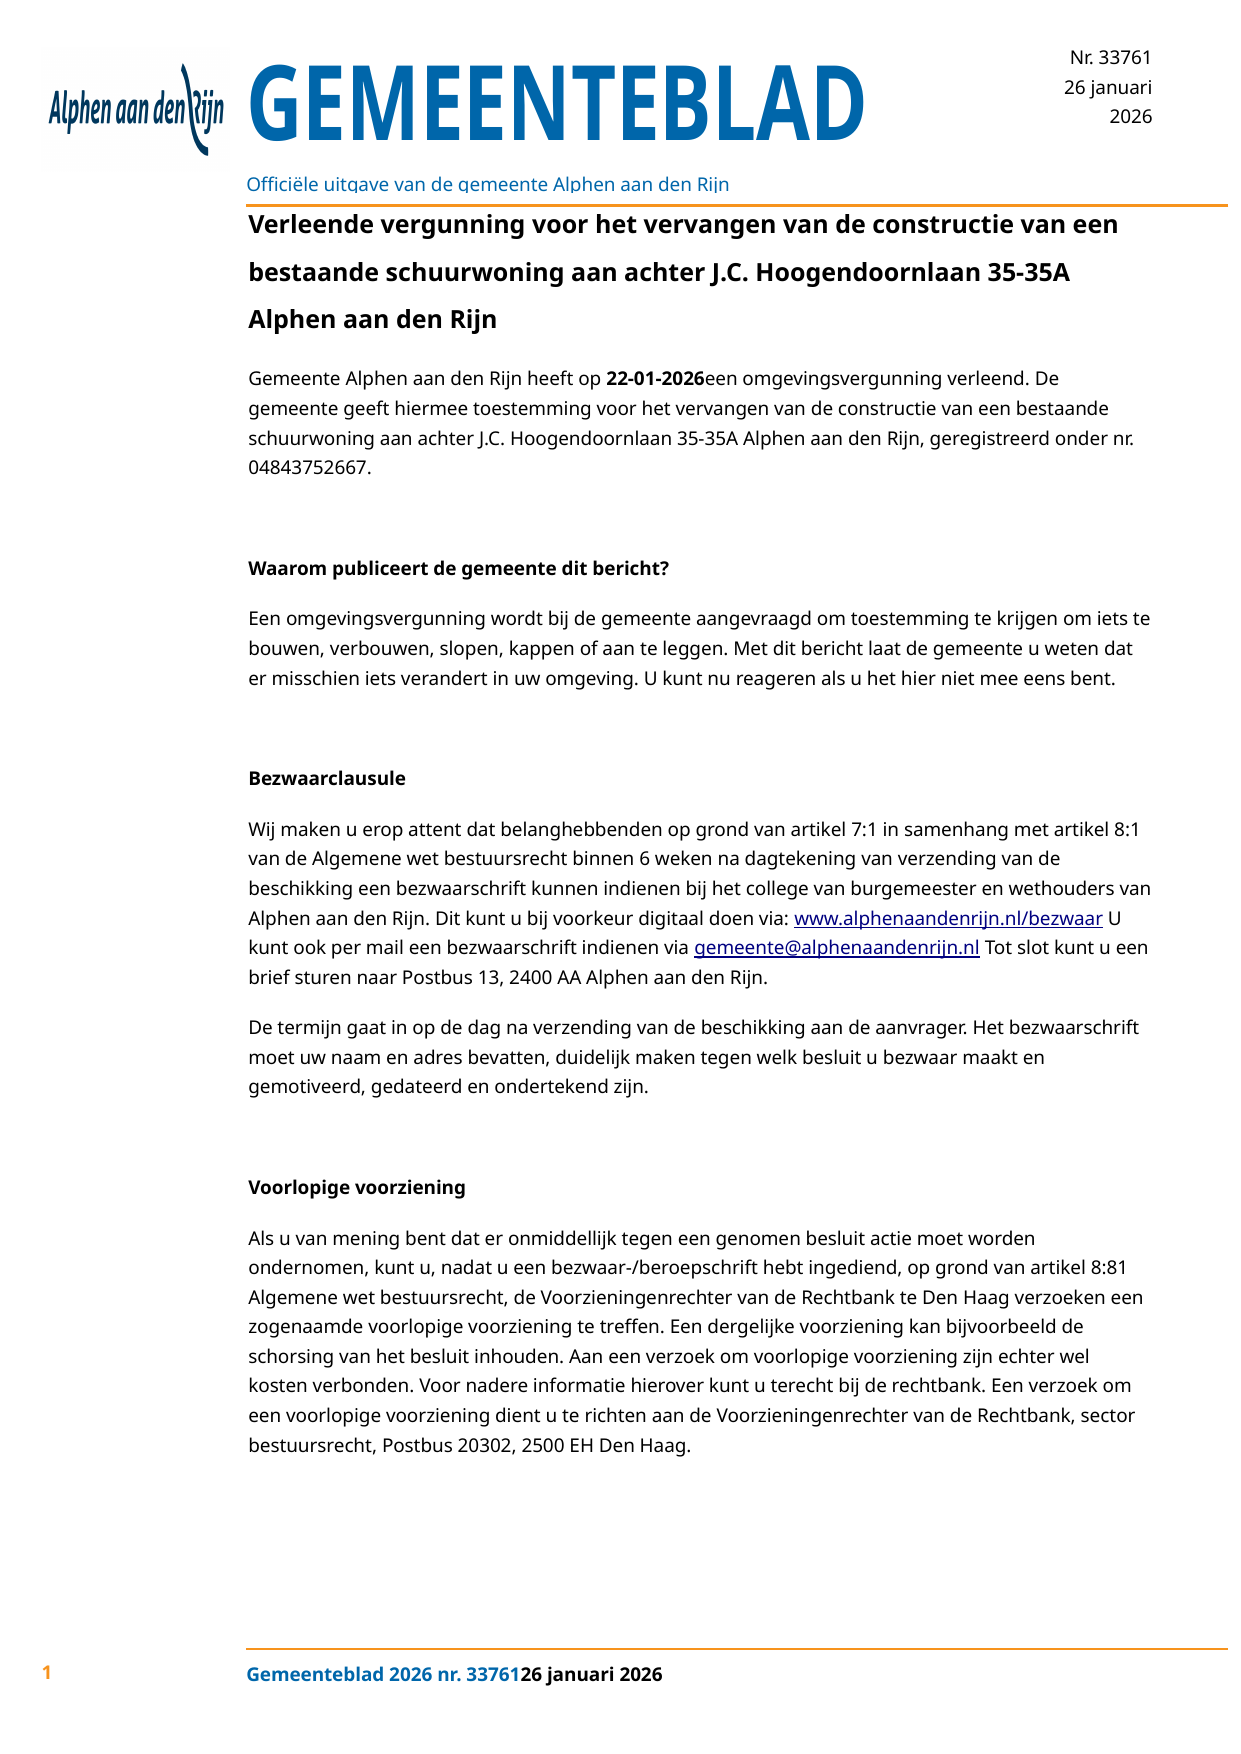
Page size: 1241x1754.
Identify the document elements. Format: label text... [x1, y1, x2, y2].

text De termijn gaat in op de dag na verzending van de beschikking aan de aanvrager. Het bezwaarschrift moet uw naam en adres bevatten, duidelijk maken tegen welk besluit u bezwaar maakt en gemotiveerd, gedateerd en ondertekend zijn. [248, 1014, 1152, 1099]
text Waarom publiceert de gemeente dit bericht? [248, 555, 1152, 581]
text Wij maken u erop attent dat belanghebbenden op grond van artikel 7:1 in samenhang met artikel 8:1 van de Algemene wet bestuursrecht binnen 6 weken na dagtekening van verzending van de beschikking een bezwaarschrift kunnen indienen bij het college van burgemeester en wethouders van Alphen aan den Rijn. Dit kunt u bij voorkeur digitaal doen via: www.alphenaandenrijn.nl/bezwaar U kunt ook per mail een bezwaarschrift indienen via gemeente@alphenaandenrijn.nl Tot slot kunt u een brief sturen naar Postbus 13, 2400 AA Alphen aan den Rijn. [248, 816, 1152, 989]
text Als u van mening bent dat er onmiddellijk tegen een genomen besluit actie moet worden ondernomen, kunt u, nadat u een bezwaar-/beroepschrift hebt ingediend, op grond van artikel 8:81 Algemene wet bestuursrecht, de Voorzieningenrechter van de Rechtbank te Den Haag verzoeken een zogenaamde voorlopige voorziening te treffen. Een dergelijke voorziening kan bijvoorbeeld de schorsing van het besluit inhouden. Aan een verzoek om voorlopige voorziening zijn echter wel kosten verbonden. Voor nadere informatie hierover kunt u terecht bij de rechtbank. Een verzoek om een voorlopige voorziening dient u te richten aan de Voorzieningenrechter van de Rechtbank, sector bestuursrecht, Postbus 20302, 2500 EH Den Haag. [248, 1225, 1152, 1457]
picture [41, 47, 231, 172]
text Verleende vergunning voor het vervangen van de constructie van een bestaande schuurwoning aan achter J.C. Hoogendoornlaan 35-35A Alphen aan den Rijn [248, 207, 1152, 336]
text Een omgevingsvergunning wordt bij de gemeente aangevraagd om toestemming te krijgen om iets te bouwen, verbouwen, slopen, kappen of aan te leggen. Met dit bericht laat de gemeente u weten dat er misschien iets verandert in uw omgeving. U kunt nu reageren als u het hier niet mee eens bent. [248, 606, 1152, 690]
text Gemeente Alphen aan den Rijn heeft op 22-01-2026een omgevingsvergunning verleend. De gemeente geeft hiermee toestemming voor het vervangen van de constructie van een bestaande schuurwoning aan achter J.C. Hoogendoornlaan 35-35A Alphen aan den Rijn, geregistreerd onder nr. 04843752667. [248, 366, 1152, 480]
text Bezwaarclausule [248, 766, 1152, 791]
text Voorlopige voorziening [248, 1174, 1152, 1200]
